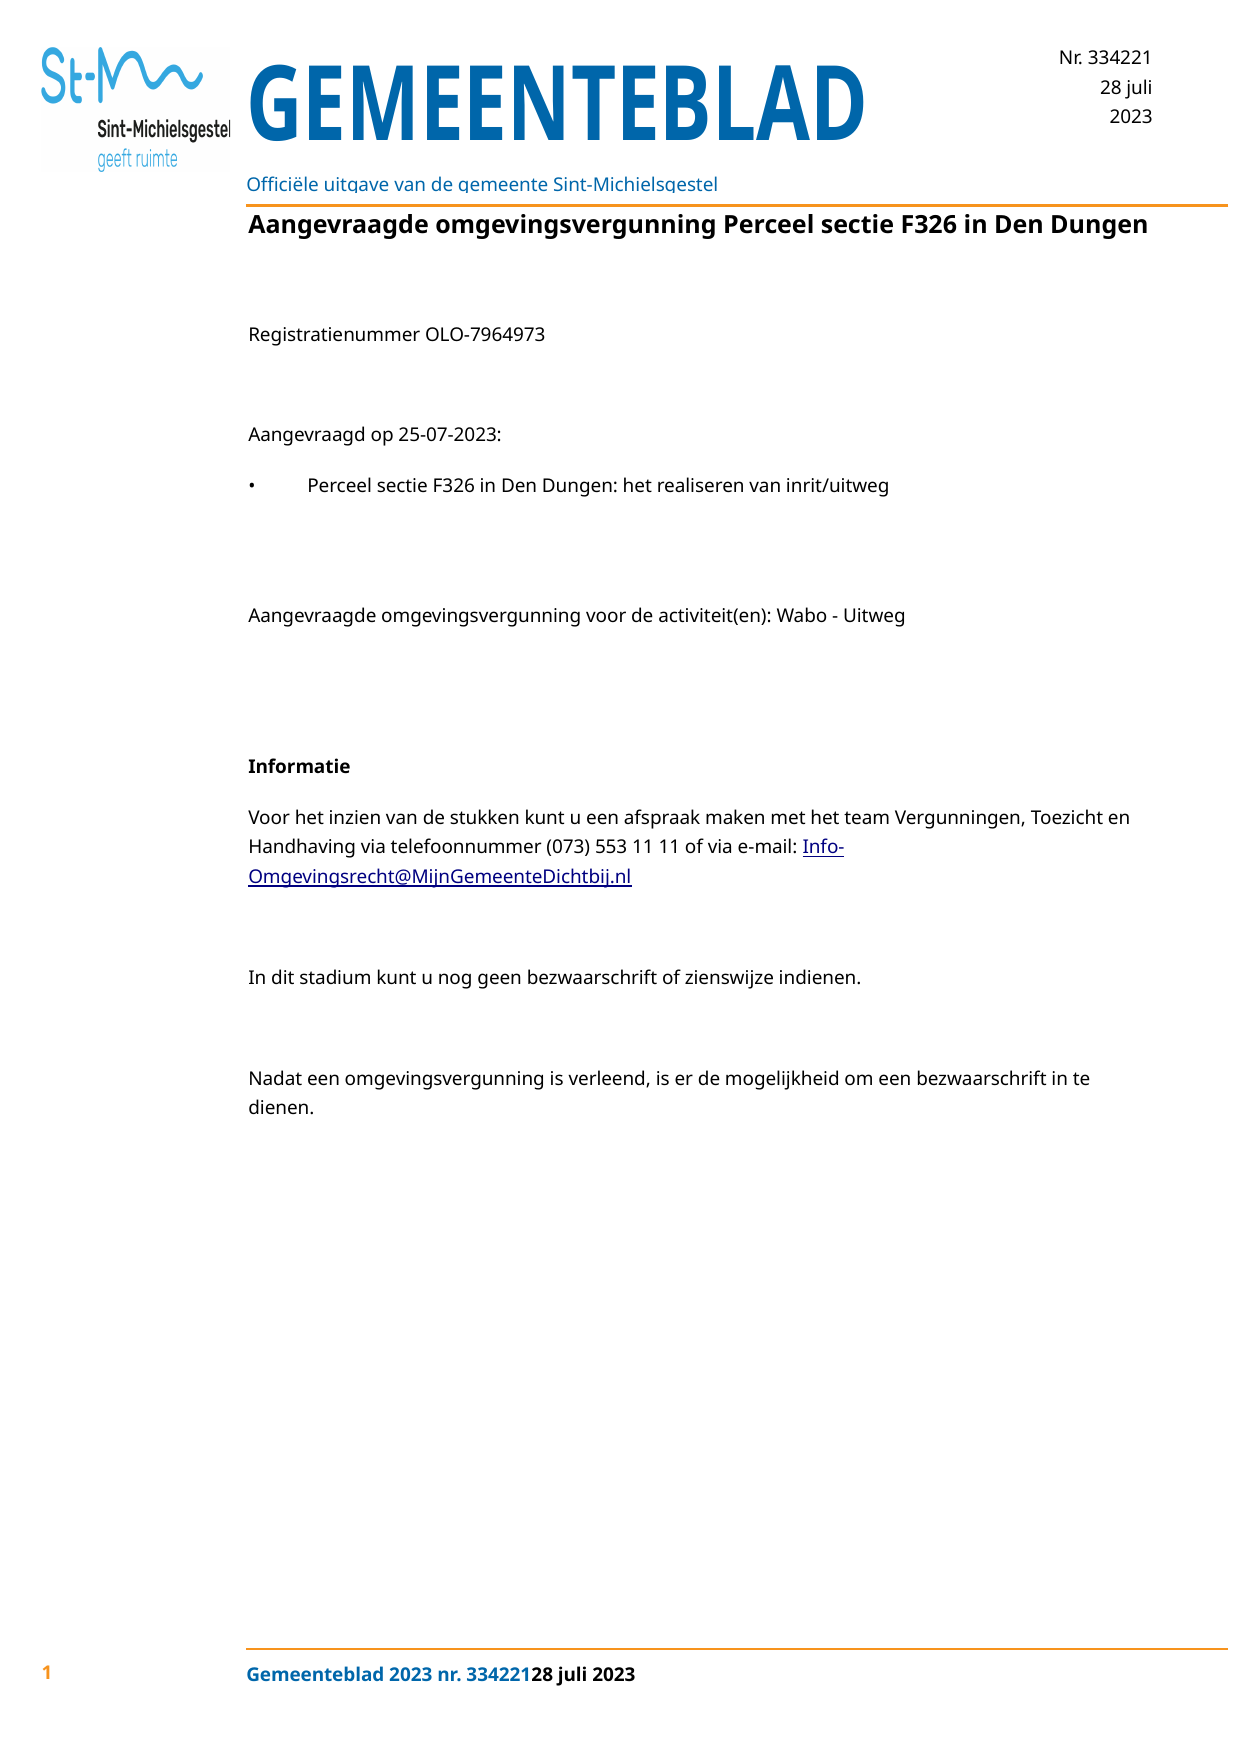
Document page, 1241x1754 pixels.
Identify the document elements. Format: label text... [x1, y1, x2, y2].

text Aangevraagde omgevingsvergunning Perceel sectie F326 in Den Dungen [248, 207, 1152, 241]
text Informatie [248, 754, 1152, 779]
text Voor het inzien van de stukken kunt u een afspraak maken met het team Vergunningen, Toezicht en Handhaving via telefoonnummer (073) 553 11 11 of via e-mail: Info-Omgevingsrecht@MijnGemeenteDichtbij.nl [248, 804, 1152, 889]
text Nadat een omgevingsvergunning is verleend, is er de mogelijkheid om een bezwaarschrift in te dienen. [248, 1065, 1152, 1120]
text Registratienummer OLO-7964973 [248, 321, 1152, 346]
picture [41, 47, 231, 172]
text Aangevraagde omgevingsvergunning voor de activiteit(en): Wabo - Uitweg [248, 602, 1152, 628]
text Aangevraagd op 25-07-2023: [248, 422, 1152, 447]
list Perceel sectie F326 in Den Dungen: het realiseren van inrit/uitweg [248, 472, 1152, 498]
text In dit stadium kunt u nog geen bezwaarschrift of zienswijze indienen. [248, 964, 1152, 990]
